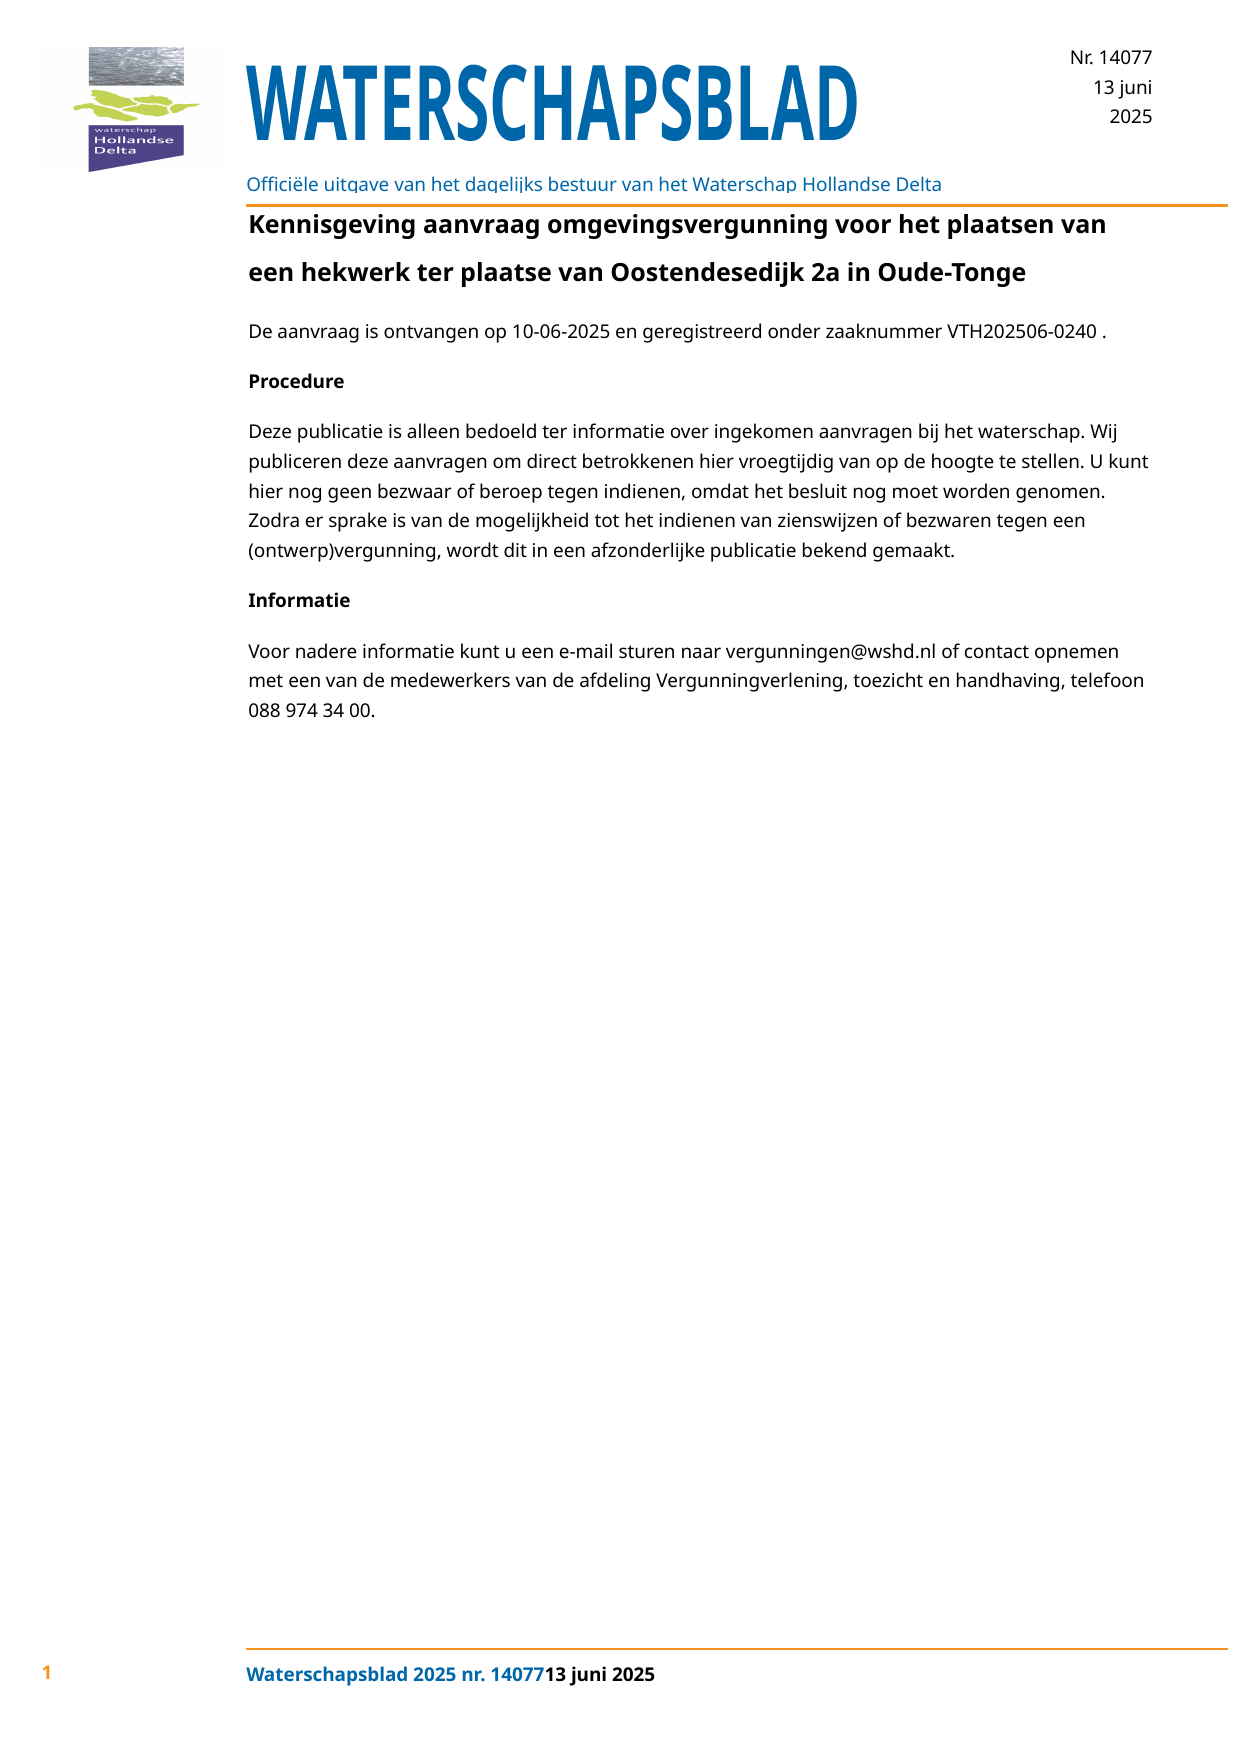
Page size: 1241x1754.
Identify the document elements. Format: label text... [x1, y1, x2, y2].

text Informatie [248, 587, 1152, 613]
text De aanvraag is ontvangen op 10-06-2025 en geregistreerd onder zaaknummer VTH202506-0240 . [248, 318, 1152, 344]
text Voor nadere informatie kunt u een e-mail sturen naar vergunningen@wshd.nl of contact opnemen met een van de medewerkers van de afdeling Vergunningverlening, toezicht en handhaving, telefoon 088 974 34 00. [248, 638, 1152, 723]
picture [41, 47, 231, 172]
text Kennisgeving aanvraag omgevingsvergunning voor het plaatsen van een hekwerk ter plaatse van Oostendesedijk 2a in Oude-Tonge [248, 207, 1152, 288]
text Deze publicatie is alleen bedoeld ter informatie over ingekomen aanvragen bij het waterschap. Wij publiceren deze aanvragen om direct betrokkenen hier vroegtijdig van op de hoogte te stellen. U kunt hier nog geen bezwaar of beroep tegen indienen, omdat het besluit nog moet worden genomen. Zodra er sprake is van de mogelijkheid tot het indienen van zienswijzen of bezwaren tegen een (ontwerp)vergunning, wordt dit in een afzonderlijke publicatie bekend gemaakt. [248, 419, 1152, 563]
text Procedure [248, 368, 1152, 394]
